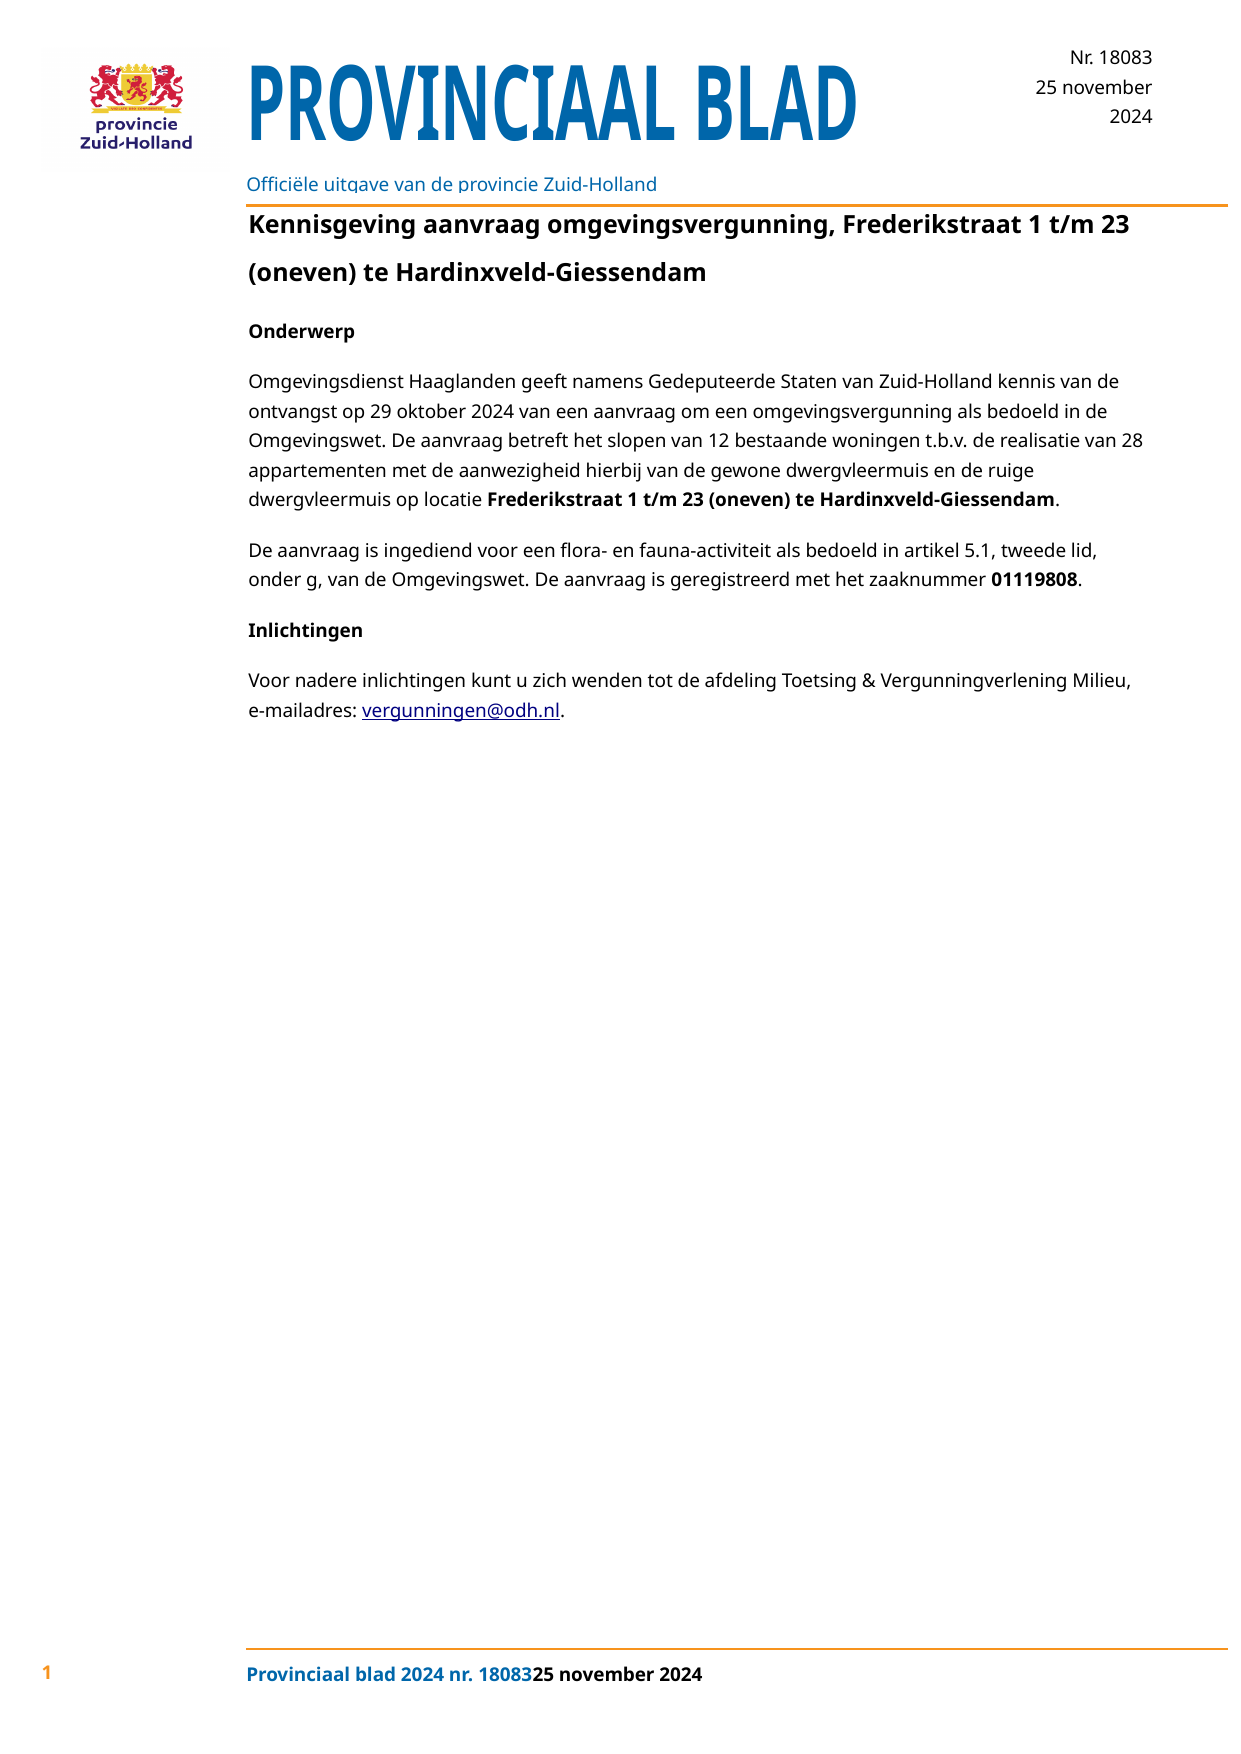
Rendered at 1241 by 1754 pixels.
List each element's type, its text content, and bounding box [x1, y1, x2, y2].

text Onderwerp [248, 318, 1152, 344]
text Omgevingsdienst Haaglanden geeft namens Gedeputeerde Staten van Zuid-Holland kennis van de ontvangst op 29 oktober 2024 van een aanvraag om een omgevingsvergunning als bedoeld in de Omgevingswet. De aanvraag betreft het slopen van 12 bestaande woningen t.b.v. de realisatie van 28 appartementen met de aanwezigheid hierbij van de gewone dwergvleermuis en de ruige dwergvleermuis op locatie Frederikstraat 1 t/m 23 (oneven) te Hardinxveld-Giessendam. [248, 368, 1152, 512]
text Kennisgeving aanvraag omgevingsvergunning, Frederikstraat 1 t/m 23 (oneven) te Hardinxveld-Giessendam [248, 207, 1152, 288]
text De aanvraag is ingediend voor een flora- en fauna-activiteit als bedoeld in artikel 5.1, tweede lid, onder g, van de Omgevingswet. De aanvraag is geregistreerd met het zaaknummer 01119808. [248, 537, 1152, 592]
picture [41, 47, 231, 172]
text Voor nadere inlichtingen kunt u zich wenden tot de afdeling Toetsing & Vergunningverlening Milieu, e-mailadres: vergunningen@odh.nl. [248, 667, 1152, 723]
text Inlichtingen [248, 617, 1152, 643]
